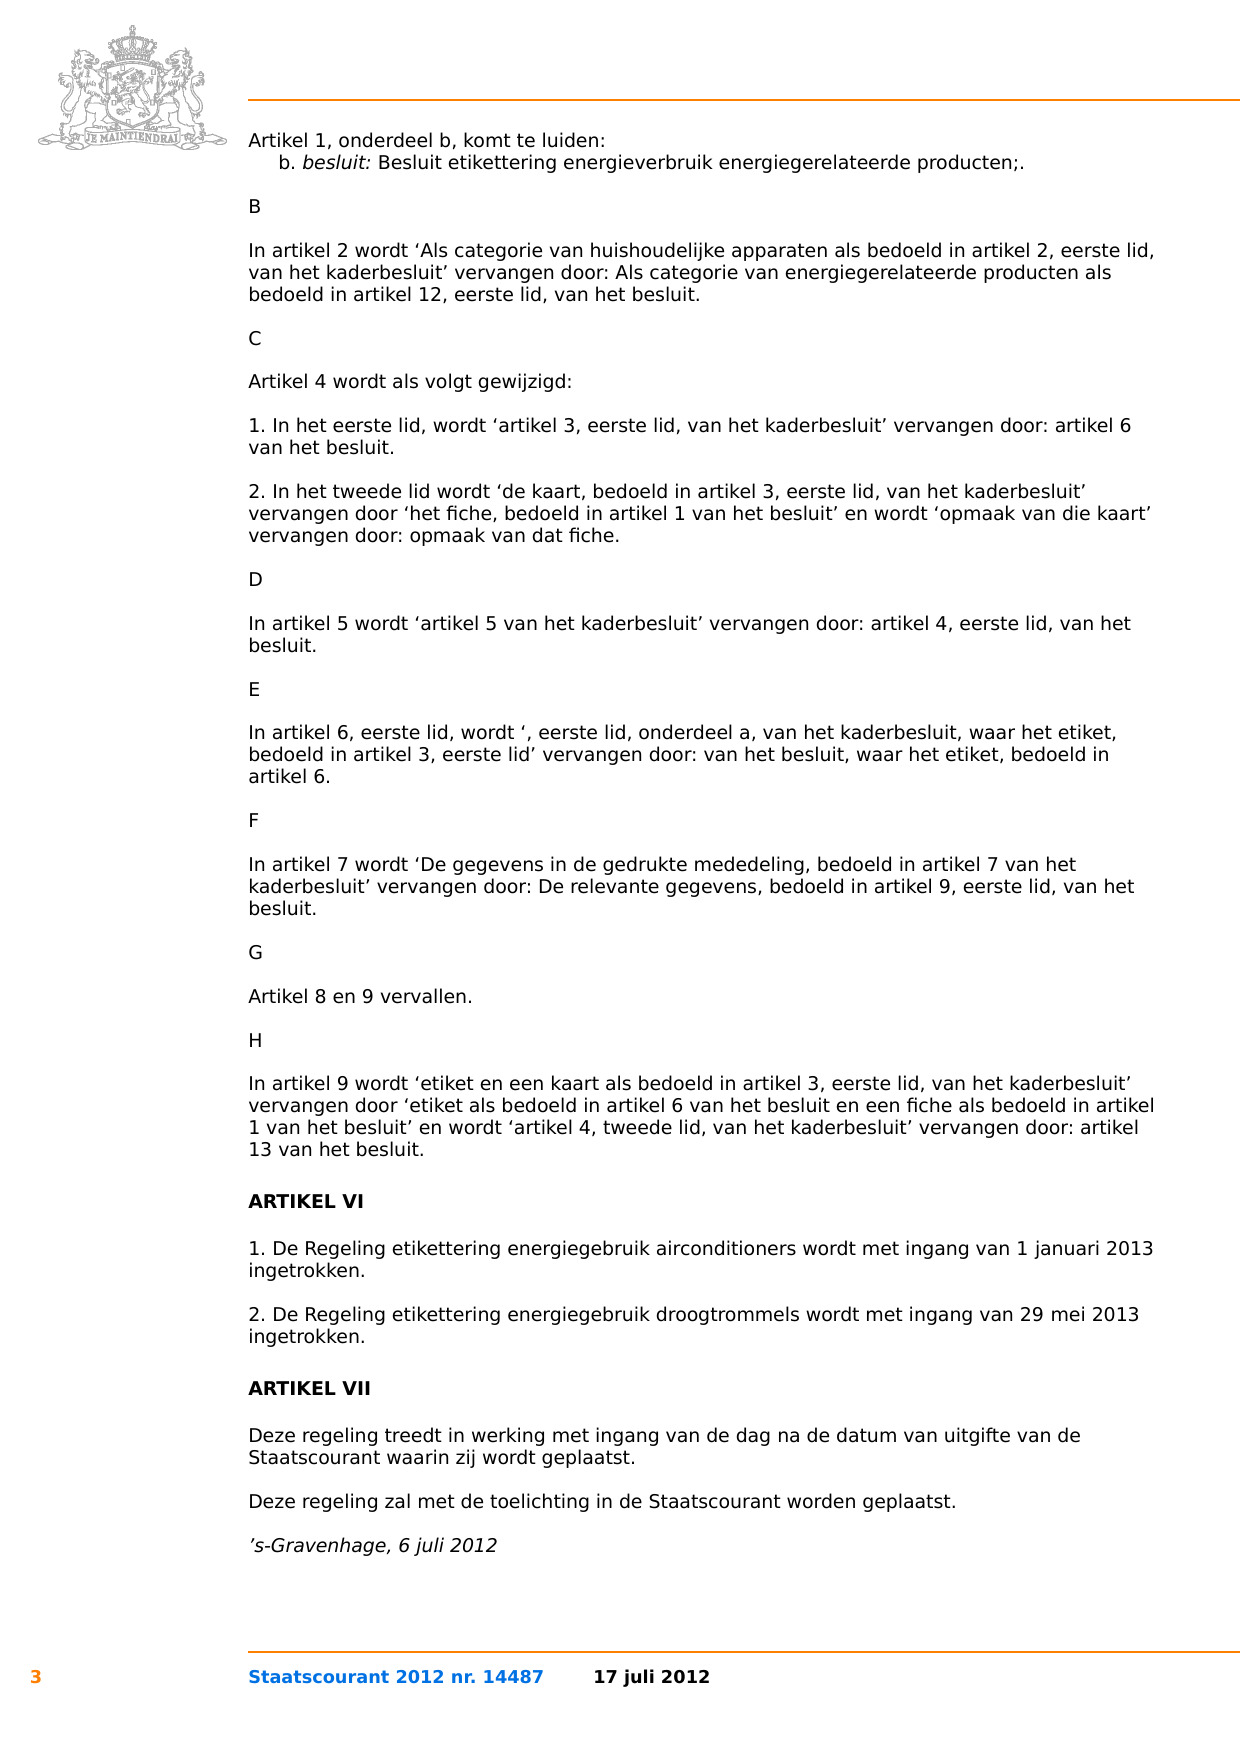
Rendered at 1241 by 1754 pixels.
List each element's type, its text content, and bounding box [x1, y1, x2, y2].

text In artikel 6, eerste lid, wordt ‘, eerste lid, onderdeel a, van het kaderbesluit, waar het etiket, bedoeld in artikel 3, eerste lid’ vervangen door: van het besluit, waar het etiket, bedoeld in artikel 6. [248, 722, 1163, 788]
subtitle ARTIKEL VII [248, 1378, 1163, 1400]
text H [248, 1029, 1163, 1051]
text 1. In het eerste lid, wordt ‘artikel 3, eerste lid, van het kaderbesluit’ vervangen door: artikel 6 van het besluit. [248, 415, 1163, 459]
text G [248, 942, 1163, 964]
text Deze regeling zal met de toelichting in de Staatscourant worden geplaatst. [248, 1491, 1163, 1513]
text In artikel 5 wordt ‘artikel 5 van het kaderbesluit’ vervangen door: artikel 4, eerste lid, van het besluit. [248, 613, 1163, 657]
text Artikel 8 en 9 vervallen. [248, 986, 1163, 1008]
text In artikel 7 wordt ‘De gegevens in de gedrukte mededeling, bedoeld in artikel 7 van het kaderbesluit’ vervangen door: De relevante gegevens, bedoeld in artikel 9, eerste lid, van het besluit. [248, 854, 1163, 920]
subtitle ARTIKEL VI [248, 1191, 1163, 1213]
text Deze regeling treedt in werking met ingang van de dag na de datum van uitgifte van de Staatscourant waarin zij wordt geplaatst. [248, 1425, 1163, 1469]
text 1. De Regeling etikettering energiegebruik airconditioners wordt met ingang van 1 januari 2013 ingetrokken. [248, 1238, 1163, 1282]
text 2. De Regeling etikettering energiegebruik droogtrommels wordt met ingang van 29 mei 2013 ingetrokken. [248, 1304, 1163, 1348]
text C [248, 327, 1163, 349]
text F [248, 810, 1163, 832]
picture [38, 25, 227, 150]
text In artikel 2 wordt ‘Als categorie van huishoudelijke apparaten als bedoeld in artikel 2, eerste lid, van het kaderbesluit’ vervangen door: Als categorie van energiegerelateerde producten als bedoeld in artikel 12, eerste lid, van het besluit. [248, 239, 1163, 306]
text D [248, 569, 1163, 591]
text b. besluit: Besluit etikettering energieverbruik energiegerelateerde producten;. [278, 152, 1163, 174]
text ’s-Gravenhage, 6 juli 2012 [248, 1535, 1163, 1557]
text E [248, 678, 1163, 700]
text Artikel 1, onderdeel b, komt te luiden: [248, 130, 1163, 152]
text Artikel 4 wordt als volgt gewijzigd: [248, 371, 1163, 393]
text 2. In het tweede lid wordt ‘de kaart, bedoeld in artikel 3, eerste lid, van het kaderbesluit’ vervangen door ‘het fiche, bedoeld in artikel 1 van het besluit’ en wordt ‘opmaak van die kaart’ vervangen door: opmaak van dat fiche. [248, 481, 1163, 547]
text B [248, 196, 1163, 218]
text In artikel 9 wordt ‘etiket en een kaart als bedoeld in artikel 3, eerste lid, van het kaderbesluit’ vervangen door ‘etiket als bedoeld in artikel 6 van het besluit en een fiche als bedoeld in artikel 1 van het besluit’ en wordt ‘artikel 4, tweede lid, van het kaderbesluit’ vervangen door: artikel 13 van het besluit. [248, 1073, 1163, 1161]
